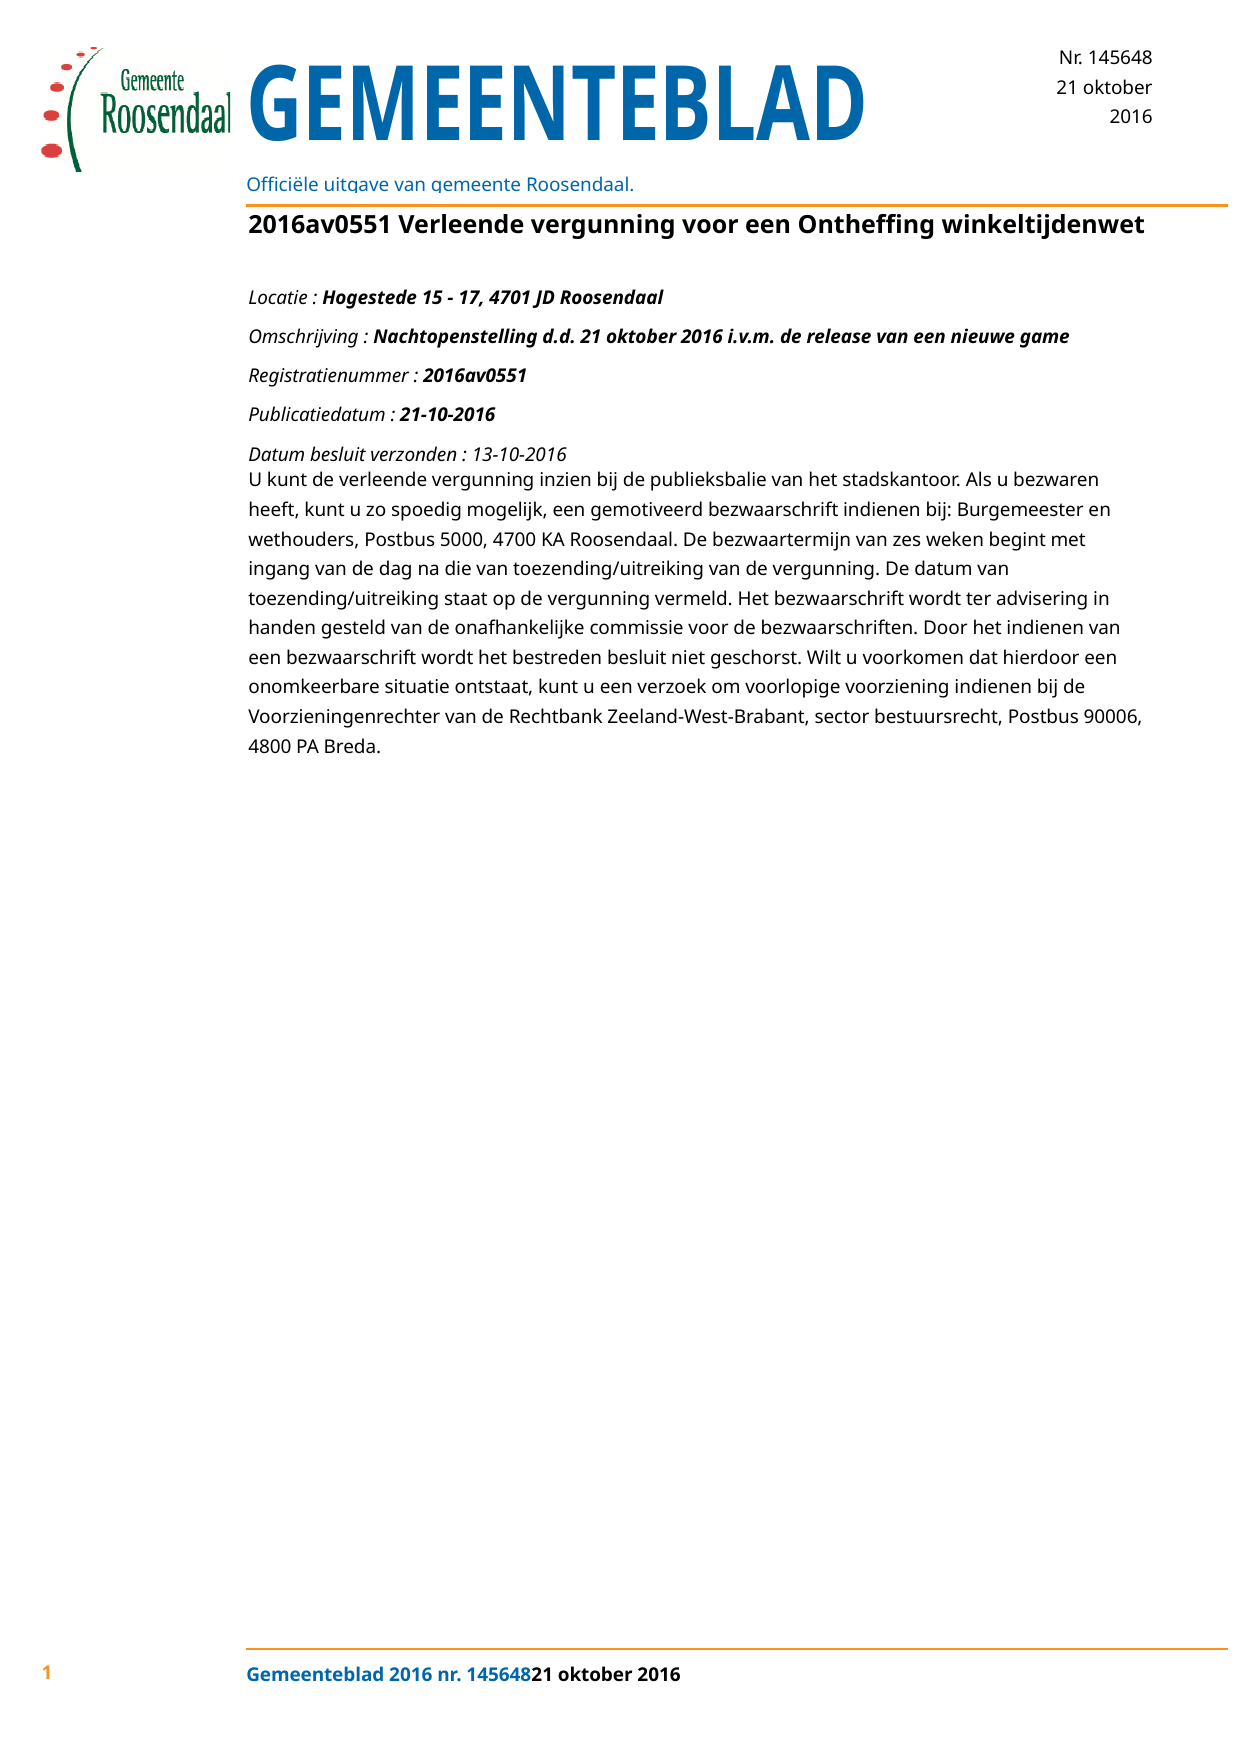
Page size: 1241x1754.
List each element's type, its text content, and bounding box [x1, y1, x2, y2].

text 2016av0551 Verleende vergunning voor een Ontheffing winkeltijdenwet [248, 207, 1152, 241]
text Omschrijving : Nachtopenstelling d.d. 21 oktober 2016 i.v.m. de release van een nieuwe game [248, 323, 1152, 349]
text Datum besluit verzonden : 13-10-2016 [248, 441, 1152, 467]
text Registratienummer : 2016av0551 [248, 362, 1152, 388]
text U kunt de verleende vergunning inzien bij de publieksbalie van het stadskantoor. Als u bezwaren heeft, kunt u zo spoedig mogelijk, een gemotiveerd bezwaarschrift indienen bij: Burgemeester en wethouders, Postbus 5000, 4700 KA Roosendaal. De bezwaartermijn van zes weken begint met ingang van de dag na die van toezending/uitreiking van de vergunning. De datum van toezending/uitreiking staat op de vergunning vermeld. Het bezwaarschrift wordt ter advisering in handen gesteld van de onafhankelijke commissie voor de bezwaarschriften. Door het indienen van een bezwaarschrift wordt het bestreden besluit niet geschorst. Wilt u voorkomen dat hierdoor een onomkeerbare situatie ontstaat, kunt u een verzoek om voorlopige voorziening indienen bij de Voorzieningenrechter van de Rechtbank Zeeland-West-Brabant, sector bestuursrecht, Postbus 90006, 4800 PA Breda. [248, 467, 1152, 759]
picture [41, 47, 231, 172]
text Publicatiedatum : 21-10-2016 [248, 402, 1152, 427]
text Locatie : Hogestede 15 - 17, 4701 JD Roosendaal [248, 284, 1152, 309]
